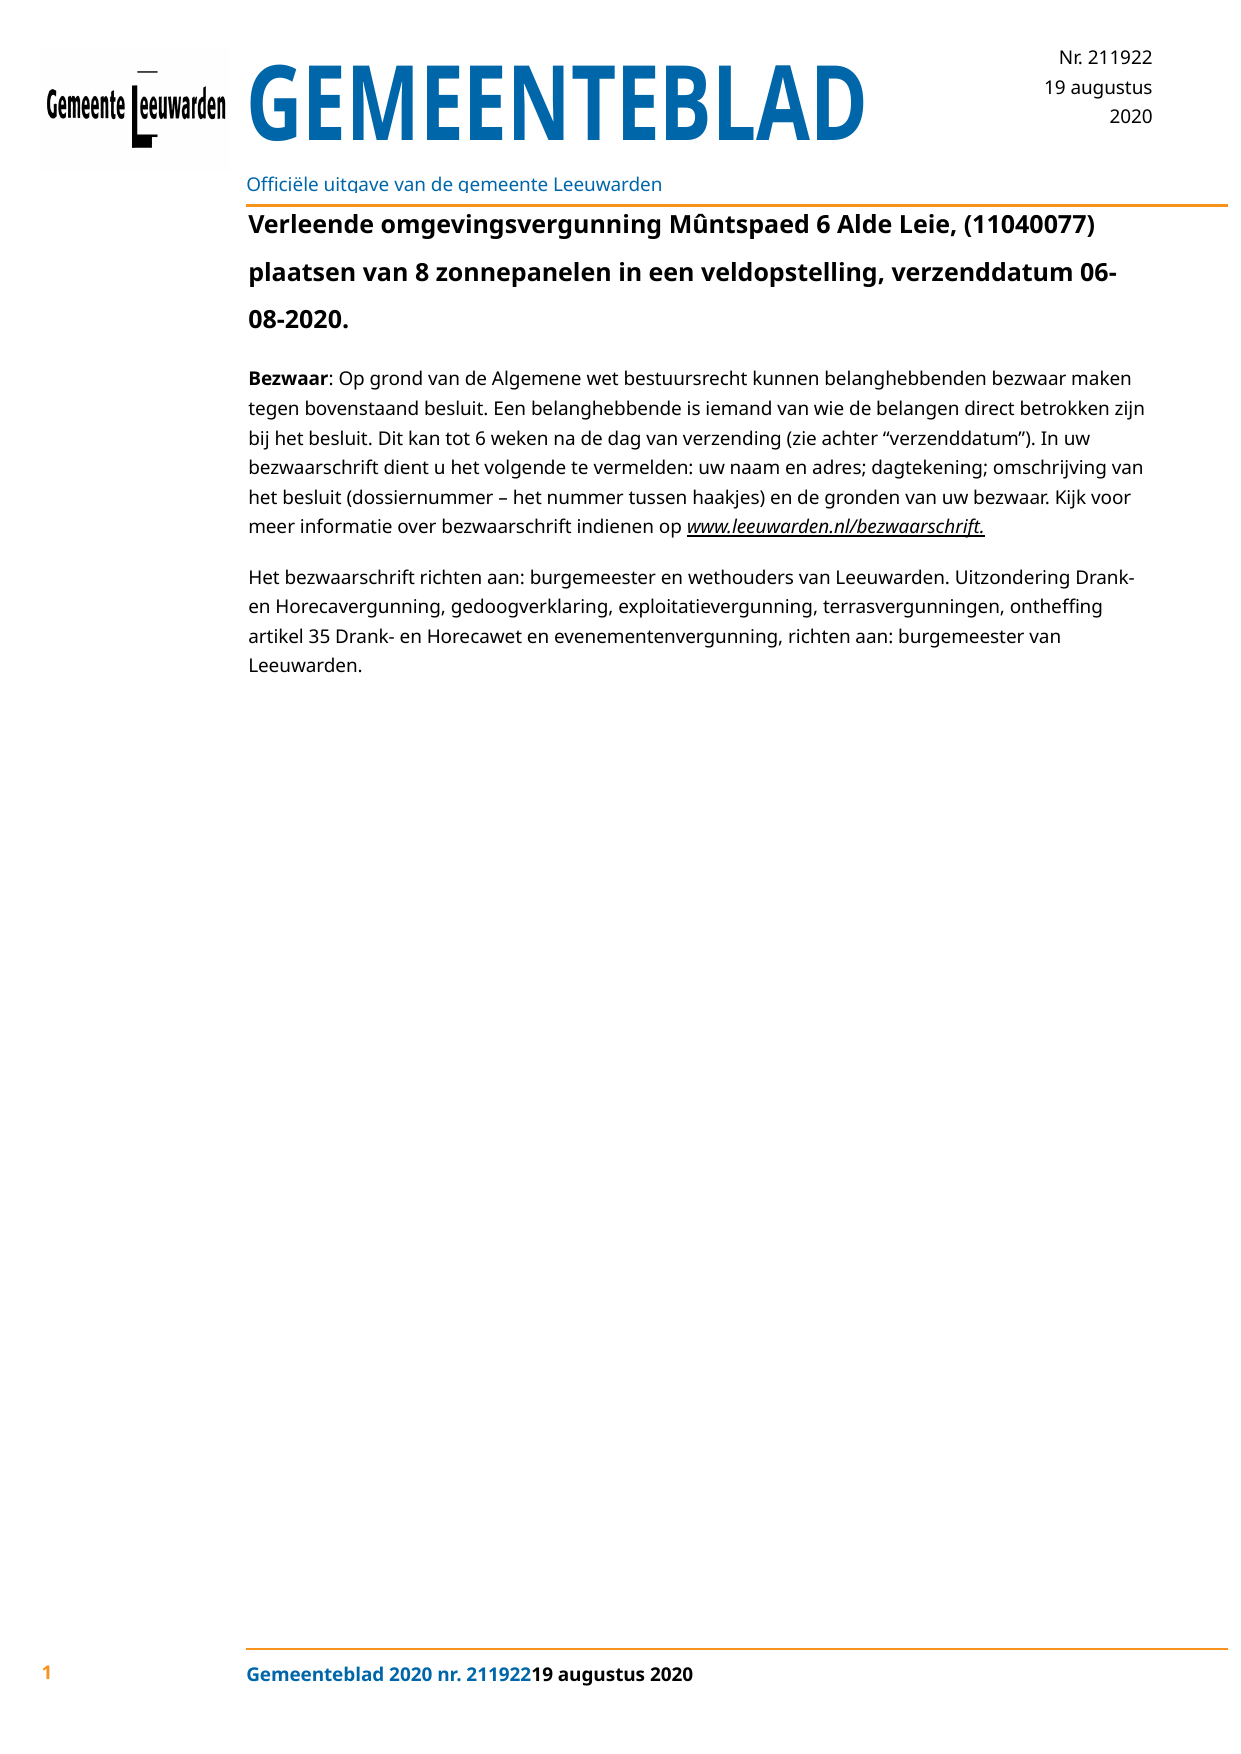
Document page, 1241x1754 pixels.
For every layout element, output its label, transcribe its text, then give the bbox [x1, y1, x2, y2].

text Verleende omgevingsvergunning Mûntspaed 6 Alde Leie, (11040077) plaatsen van 8 zonnepanelen in een veldopstelling, verzenddatum 06-08-2020. [248, 207, 1152, 336]
picture [41, 47, 231, 172]
text Het bezwaarschrift richten aan: burgemeester en wethouders van Leeuwarden. Uitzondering Drank- en Horecavergunning, gedoogverklaring, exploitatievergunning, terrasvergunningen, ontheffing artikel 35 Drank- en Horecawet en evenementenvergunning, richten aan: burgemeester van Leeuwarden. [248, 564, 1152, 678]
text Bezwaar: Op grond van de Algemene wet bestuursrecht kunnen belanghebbenden bezwaar maken tegen bovenstaand besluit. Een belanghebbende is iemand van wie de belangen direct betrokken zijn bij het besluit. Dit kan tot 6 weken na de dag van verzending (zie achter “verzenddatum”). In uw bezwaarschrift dient u het volgende te vermelden: uw naam en adres; dagtekening; omschrijving van het besluit (dossiernummer – het nummer tussen haakjes) en de gronden van uw bezwaar. Kijk voor meer informatie over bezwaarschrift indienen op www.leeuwarden.nl/bezwaarschrift. [248, 366, 1152, 539]
